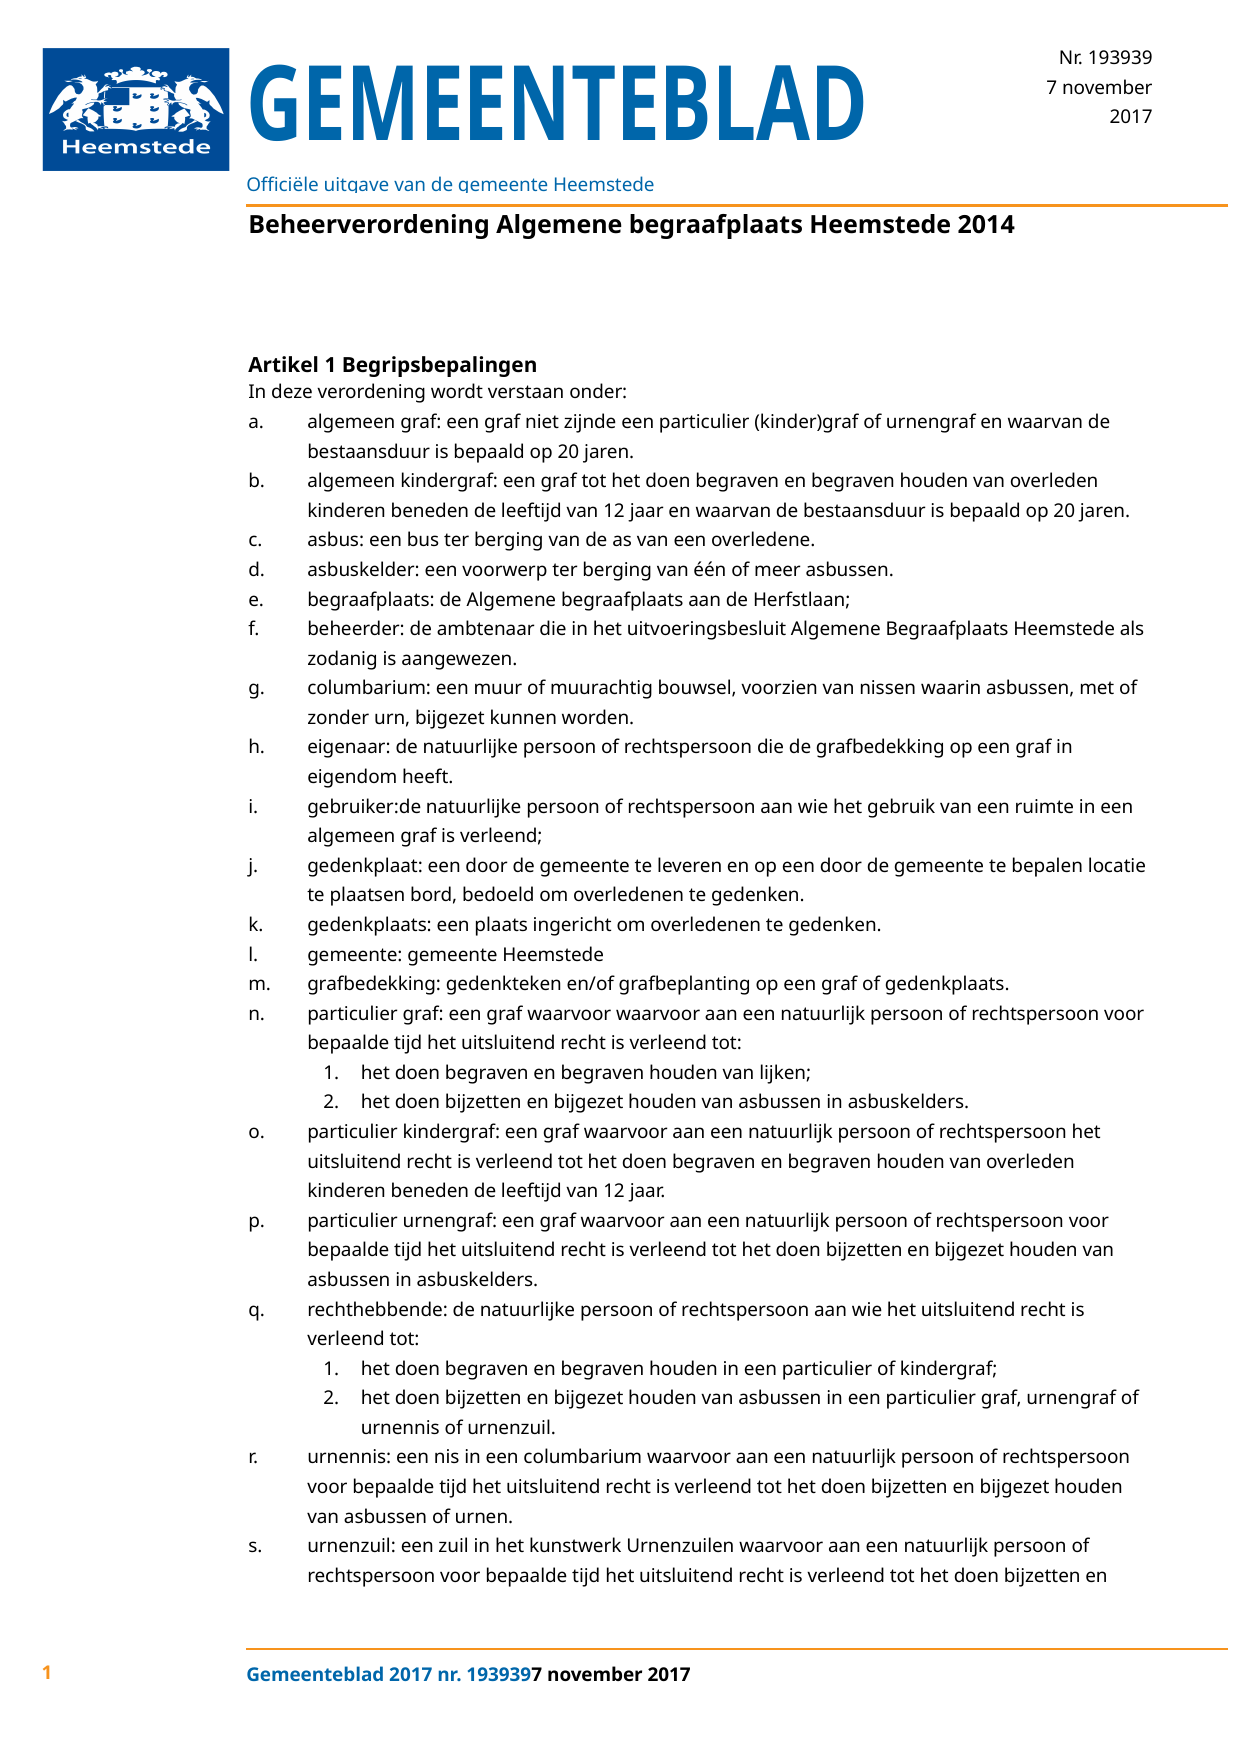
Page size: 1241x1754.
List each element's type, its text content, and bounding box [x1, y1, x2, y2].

list grafbedekking: gedenkteken en/of grafbeplanting op een graf of gedenkplaats. [248, 970, 1152, 996]
list gemeente: gemeente Heemstede [248, 941, 1152, 967]
list het doen bijzetten en bijgezet houden van asbussen in een particulier graf, urnengraf of urnennis of urnenzuil. [323, 1384, 1152, 1440]
list particulier graf: een graf waarvoor waarvoor aan een natuurlijk persoon of rechtspersoon voor bepaalde tijd het uitsluitend recht is verleend tot: [248, 1000, 1152, 1055]
list begraafplaats: de Algemene begraafplaats aan de Herfstlaan; [248, 586, 1152, 612]
list eigenaar: de natuurlijke persoon of rechtspersoon die de grafbedekking op een graf in eigendom heeft. [248, 734, 1152, 789]
text Artikel 1 Begripsbepalingen [248, 350, 1152, 379]
list rechthebbende: de natuurlijke persoon of rechtspersoon aan wie het uitsluitend recht is verleend tot: [248, 1296, 1152, 1351]
list het doen begraven en begraven houden van lijken; [323, 1059, 1152, 1085]
list gebruiker:de natuurlijke persoon of rechtspersoon aan wie het gebruik van een ruimte in een algemeen graf is verleend; [248, 793, 1152, 848]
list particulier urnengraf: een graf waarvoor aan een natuurlijk persoon of rechtspersoon voor bepaalde tijd het uitsluitend recht is verleend tot het doen bijzetten en bijgezet houden van asbussen in asbuskelders. [248, 1207, 1152, 1292]
list beheerder: de ambtenaar die in het uitvoeringsbesluit Algemene Begraafplaats Heemstede als zodanig is aangewezen. [248, 615, 1152, 671]
list asbus: een bus ter berging van de as van een overledene. [248, 527, 1152, 552]
list columbarium: een muur of muurachtig bouwsel, voorzien van nissen waarin asbussen, met of zonder urn, bijgezet kunnen worden. [248, 674, 1152, 730]
picture [41, 47, 231, 172]
list asbuskelder: een voorwerp ter berging van één of meer asbussen. [248, 556, 1152, 582]
list gedenkplaats: een plaats ingericht om overledenen te gedenken. [248, 911, 1152, 937]
list het doen begraven en begraven houden in een particulier of kindergraf; [323, 1355, 1152, 1381]
text In deze verordening wordt verstaan onder: [248, 379, 1152, 404]
list algemeen kindergraf: een graf tot het doen begraven en begraven houden van overleden kinderen beneden de leeftijd van 12 jaar en waarvan de bestaansduur is bepaald op 20 jaren. [248, 467, 1152, 523]
list urnenzuil: een zuil in het kunstwerk Urnenzuilen waarvoor aan een natuurlijk persoon of rechtspersoon voor bepaalde tijd het uitsluitend recht is verleend tot het doen bijzetten en [248, 1532, 1152, 1588]
list particulier kindergraf: een graf waarvoor aan een natuurlijk persoon of rechtspersoon het uitsluitend recht is verleend tot het doen begraven en begraven houden van overleden kinderen beneden de leeftijd van 12 jaar. [248, 1118, 1152, 1203]
list het doen bijzetten en bijgezet houden van asbussen in asbuskelders. [323, 1089, 1152, 1114]
text Beheerverordening Algemene begraafplaats Heemstede 2014 [248, 207, 1152, 241]
list gedenkplaat: een door de gemeente te leveren en op een door de gemeente te bepalen locatie te plaatsen bord, bedoeld om overledenen te gedenken. [248, 852, 1152, 907]
list urnennis: een nis in een columbarium waarvoor aan een natuurlijk persoon of rechtspersoon voor bepaalde tijd het uitsluitend recht is verleend tot het doen bijzetten en bijgezet houden van asbussen of urnen. [248, 1444, 1152, 1529]
list algemeen graf: een graf niet zijnde een particulier (kinder)graf of urnengraf en waarvan de bestaansduur is bepaald op 20 jaren. [248, 408, 1152, 464]
